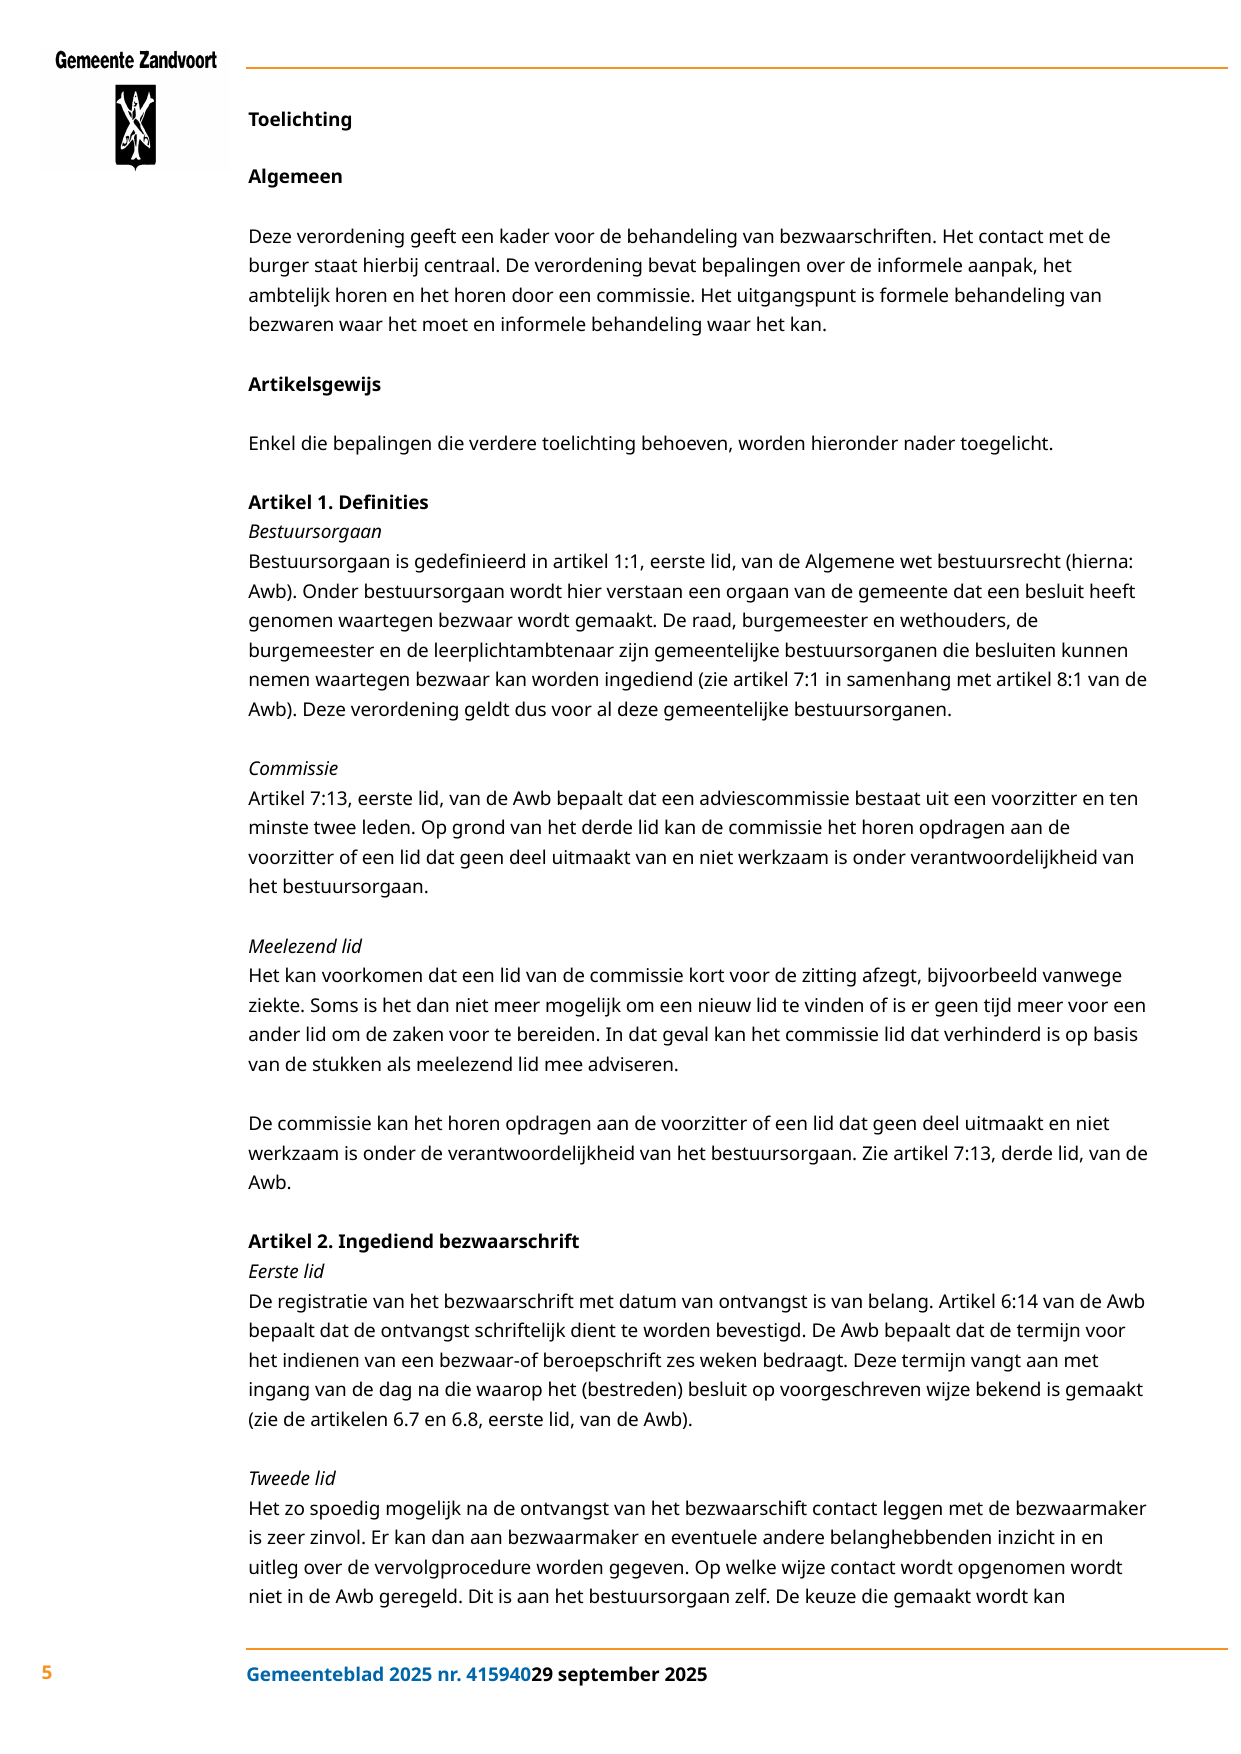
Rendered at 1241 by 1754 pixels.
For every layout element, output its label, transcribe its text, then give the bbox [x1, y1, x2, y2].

text Enkel die bepalingen die verdere toelichting behoeven, worden hieronder nader toegelicht. [248, 430, 1152, 456]
text Algemeen [248, 164, 1152, 189]
text Toelichting [248, 95, 1152, 134]
text Bestuursorgaan [248, 519, 1152, 544]
picture [41, 47, 231, 172]
text Deze verordening geeft een kader voor de behandeling van bezwaarschriften. Het contact met de burger staat hierbij centraal. De verordening bevat bepalingen over de informele aanpak, het ambtelijk horen en het horen door een commissie. Het uitgangspunt is formele behandeling van bezwaren waar het moet en informele behandeling waar het kan. [248, 223, 1152, 337]
text Het kan voorkomen dat een lid van de commissie kort voor de zitting afzegt, bijvoorbeeld vanwege ziekte. Soms is het dan niet meer mogelijk om een nieuw lid te vinden of is er geen tijd meer voor een ander lid om de zaken voor te bereiden. In dat geval kan het commissie lid dat verhinderd is op basis van de stukken als meelezend lid mee adviseren. [248, 962, 1152, 1077]
text Tweede lid [248, 1465, 1152, 1491]
text Commissie [248, 755, 1152, 781]
text Artikel 2. Ingediend bezwaarschrift [248, 1229, 1152, 1254]
text Artikelsgewijs [248, 371, 1152, 396]
text De registratie van het bezwaarschrift met datum van ontvangst is van belang. Artikel 6:14 van de Awb bepaalt dat de ontvangst schriftelijk dient te worden bevestigd. De Awb bepaalt dat de termijn voor het indienen van een bezwaar-of beroepschrift zes weken bedraagt. Deze termijn vangt aan met ingang van de dag na die waarop het (bestreden) besluit op voorgeschreven wijze bekend is gemaakt (zie de artikelen 6.7 en 6.8, eerste lid, van de Awb). [248, 1288, 1152, 1432]
text Bestuursorgaan is gedefinieerd in artikel 1:1, eerste lid, van de Algemene wet bestuursrecht (hierna: Awb). Onder bestuursorgaan wordt hier verstaan een orgaan van de gemeente dat een besluit heeft genomen waartegen bezwaar wordt gemaakt. De raad, burgemeester en wethouders, de burgemeester en de leerplichtambtenaar zijn gemeentelijke bestuursorganen die besluiten kunnen nemen waartegen bezwaar kan worden ingediend (zie artikel 7:1 in samenhang met artikel 8:1 van de Awb). Deze verordening geldt dus voor al deze gemeentelijke bestuursorganen. [248, 548, 1152, 722]
text Het zo spoedig mogelijk na de ontvangst van het bezwaarschift contact leggen met de bezwaarmaker is zeer zinvol. Er kan dan aan bezwaarmaker en eventuele andere belanghebbenden inzicht in en uitleg over de vervolgprocedure worden gegeven. Op welke wijze contact wordt opgenomen wordt niet in de Awb geregeld. Dit is aan het bestuursorgaan zelf. De keuze die gemaakt wordt kan [248, 1495, 1152, 1609]
text Meelezend lid [248, 933, 1152, 958]
text Artikel 1. Definities [248, 489, 1152, 515]
text De commissie kan het horen opdragen aan de voorzitter of een lid dat geen deel uitmaakt en niet werkzaam is onder de verantwoordelijkheid van het bestuursorgaan. Zie artikel 7:13, derde lid, van de Awb. [248, 1110, 1152, 1195]
text Artikel 7:13, eerste lid, van de Awb bepaalt dat een adviescommissie bestaat uit een voorzitter en ten minste twee leden. Op grond van het derde lid kan de commissie het horen opdragen aan de voorzitter of een lid dat geen deel uitmaakt van en niet werkzaam is onder verantwoordelijkheid van het bestuursorgaan. [248, 785, 1152, 899]
text Eerste lid [248, 1258, 1152, 1284]
